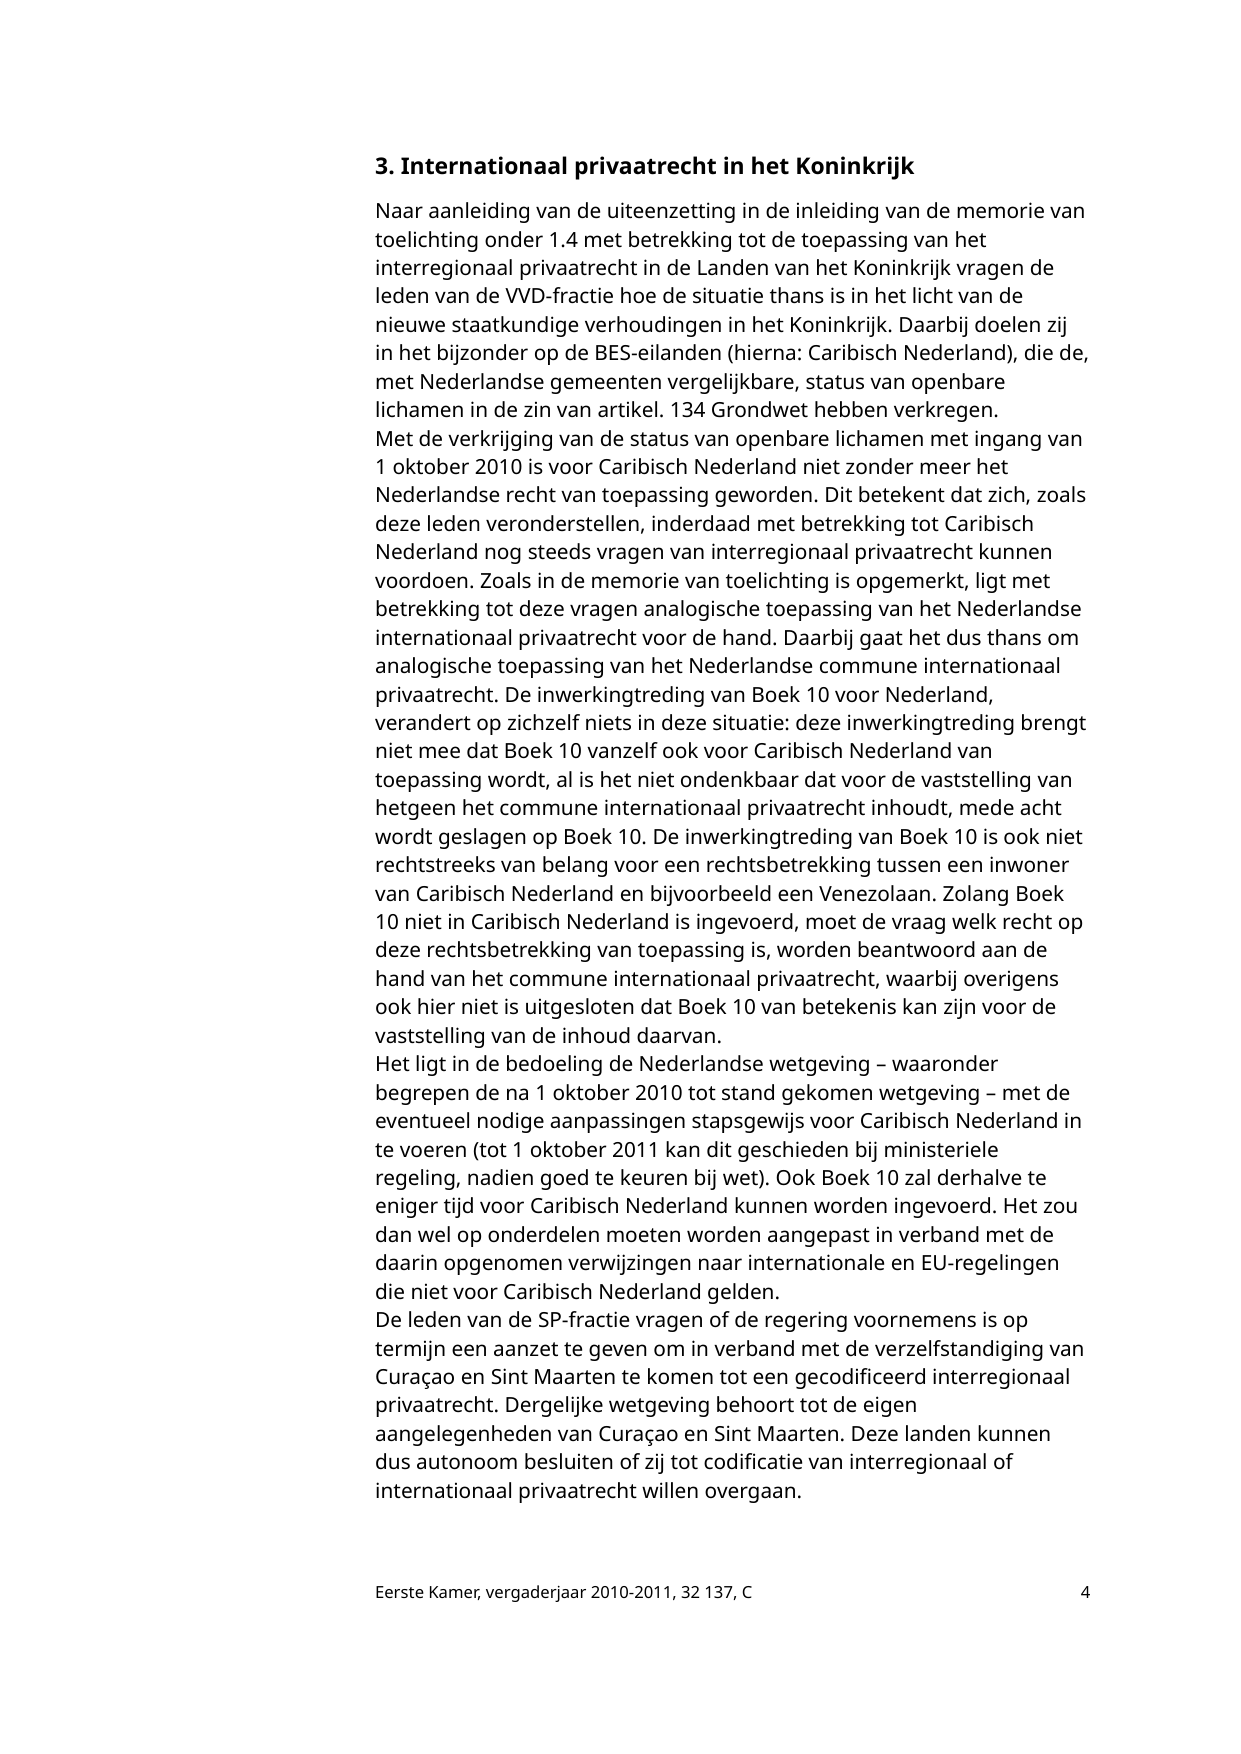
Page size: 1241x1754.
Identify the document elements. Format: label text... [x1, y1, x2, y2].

text De leden van de SP-fractie vragen of de regering voornemens is op termijn een aanzet te geven om in verband met de verzelfstandiging van Curaçao en Sint Maarten te komen tot een gecodificeerd interregionaal privaatrecht. Dergelijke wetgeving behoort tot de eigen aangelegenheden van Curaçao en Sint Maarten. Deze landen kunnen dus autonoom besluiten of zij tot codificatie van interregionaal of internationaal privaatrecht willen overgaan. [375, 1305, 1090, 1504]
subtitle 3. Internationaal privaatrecht in het Koninkrijk [375, 150, 1090, 181]
text Het ligt in de bedoeling de Nederlandse wetgeving – waaronder begrepen de na 1 oktober 2010 tot stand gekomen wetgeving – met de eventueel nodige aanpassingen stapsgewijs voor Caribisch Nederland in te voeren (tot 1 oktober 2011 kan dit geschieden bij ministeriele regeling, nadien goed te keuren bij wet). Ook Boek 10 zal derhalve te eniger tijd voor Caribisch Nederland kunnen worden ingevoerd. Het zou dan wel op onderdelen moeten worden aangepast in verband met de daarin opgenomen verwijzingen naar internationale en EU-regelingen die niet voor Caribisch Nederland gelden. [375, 1049, 1090, 1305]
text Naar aanleiding van de uiteenzetting in de inleiding van de memorie van toelichting onder 1.4 met betrekking tot de toepassing van het interregionaal privaatrecht in de Landen van het Koninkrijk vragen de leden van de VVD-fractie hoe de situatie thans is in het licht van de nieuwe staatkundige verhoudingen in het Koninkrijk. Daarbij doelen zij in het bijzonder op de BES-eilanden (hierna: Caribisch Nederland), die de, met Nederlandse gemeenten vergelijkbare, status van openbare lichamen in de zin van artikel. 134 Grondwet hebben verkregen. [375, 196, 1090, 424]
text Met de verkrijging van de status van openbare lichamen met ingang van 1 oktober 2010 is voor Caribisch Nederland niet zonder meer het Nederlandse recht van toepassing geworden. Dit betekent dat zich, zoals deze leden veronderstellen, inderdaad met betrekking tot Caribisch Nederland nog steeds vragen van interregionaal privaatrecht kunnen voordoen. Zoals in de memorie van toelichting is opgemerkt, ligt met betrekking tot deze vragen analogische toepassing van het Nederlandse internationaal privaatrecht voor de hand. Daarbij gaat het dus thans om analogische toepassing van het Nederlandse commune internationaal privaatrecht. De inwerkingtreding van Boek 10 voor Nederland, verandert op zichzelf niets in deze situatie: deze inwerkingtreding brengt niet mee dat Boek 10 vanzelf ook voor Caribisch Nederland van toepassing wordt, al is het niet ondenkbaar dat voor de vaststelling van hetgeen het commune internationaal privaatrecht inhoudt, mede acht wordt geslagen op Boek 10. De inwerkingtreding van Boek 10 is ook niet rechtstreeks van belang voor een rechtsbetrekking tussen een inwoner van Caribisch Nederland en bijvoorbeeld een Venezolaan. Zolang Boek 10 niet in Caribisch Nederland is ingevoerd, moet de vraag welk recht op deze rechtsbetrekking van toepassing is, worden beantwoord aan de hand van het commune internationaal privaatrecht, waarbij overigens ook hier niet is uitgesloten dat Boek 10 van betekenis kan zijn voor de vaststelling van de inhoud daarvan. [375, 424, 1090, 1049]
